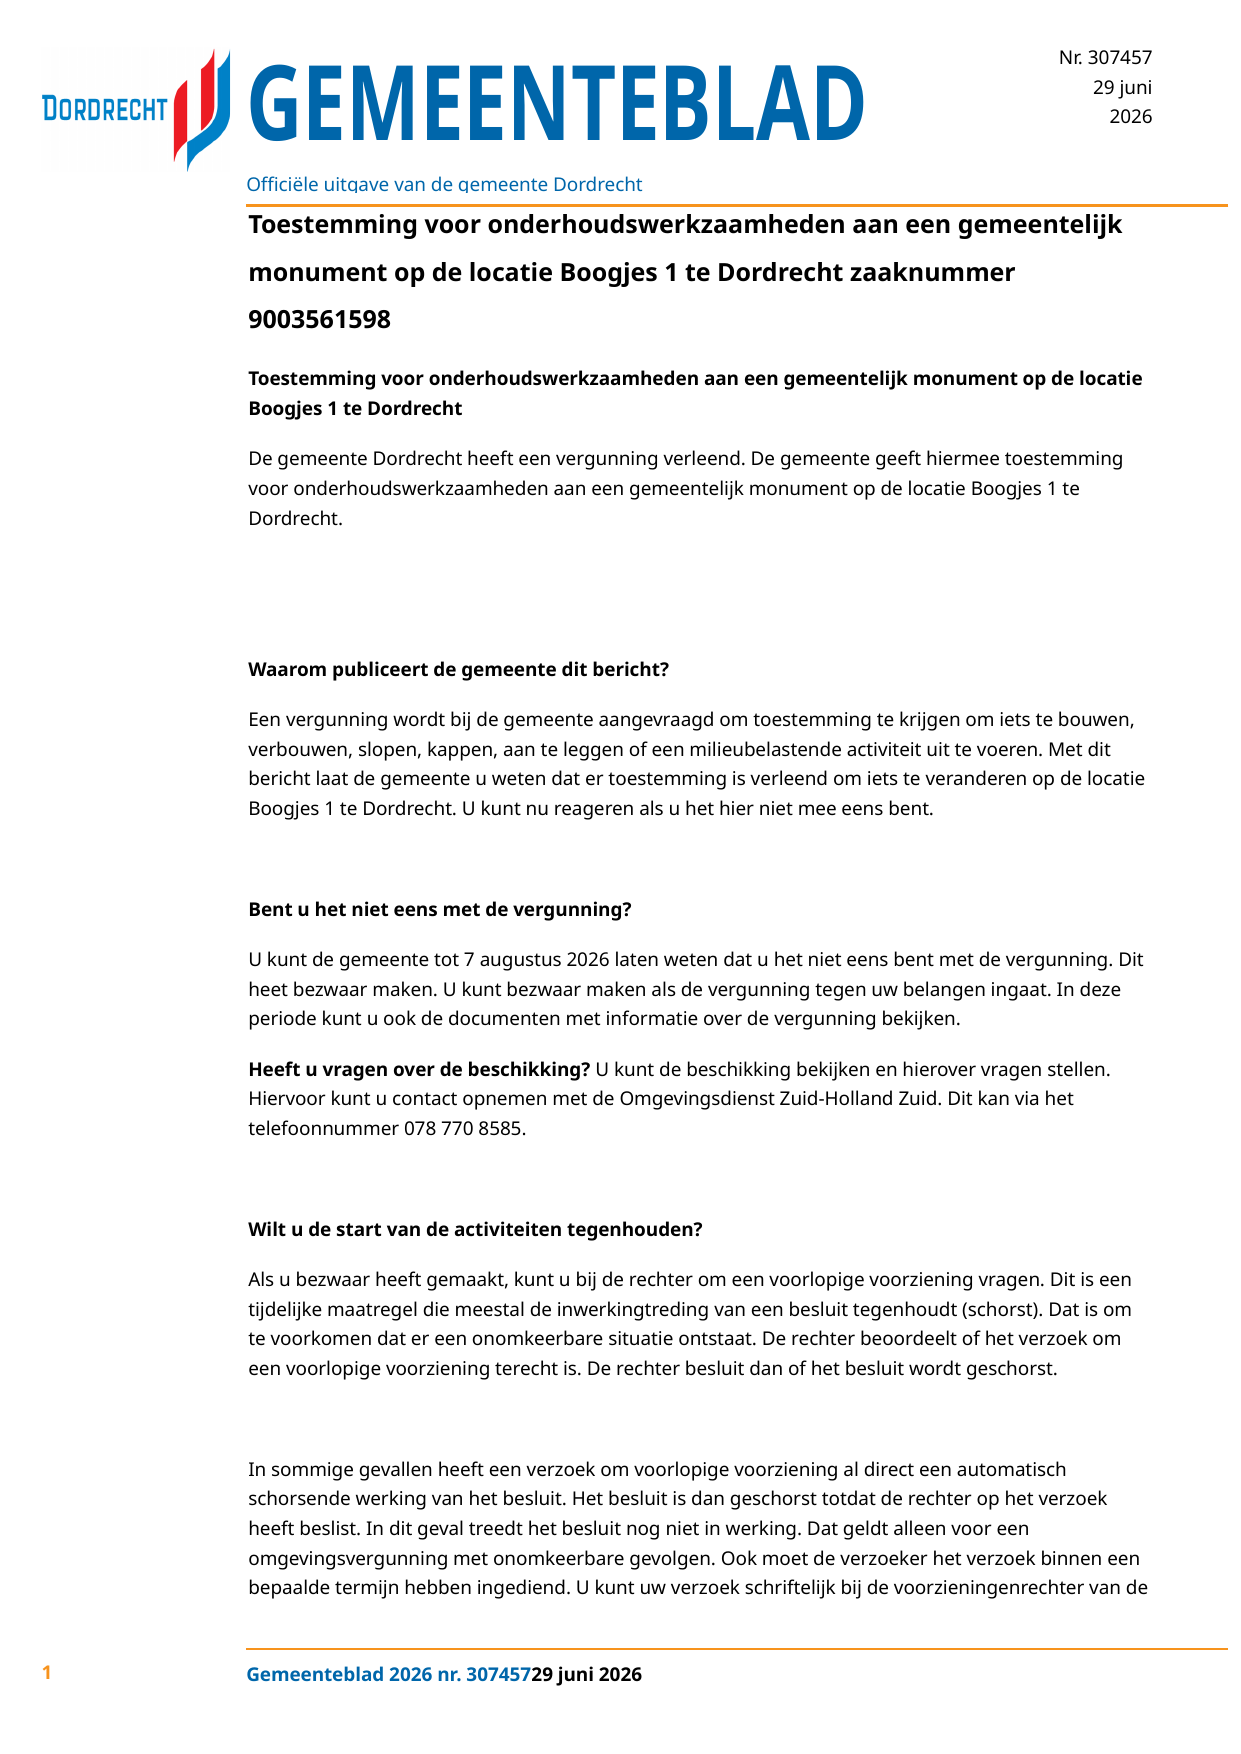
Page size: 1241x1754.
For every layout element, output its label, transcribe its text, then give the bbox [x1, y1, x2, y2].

text U kunt de gemeente tot 7 augustus 2026 laten weten dat u het niet eens bent met de vergunning. Dit heet bezwaar maken. U kunt bezwaar maken als de vergunning tegen uw belangen ingaat. In deze periode kunt u ook de documenten met informatie over de vergunning bekijken. [248, 946, 1152, 1031]
text De gemeente Dordrecht heeft een vergunning verleend. De gemeente geeft hiermee toestemming voor onderhoudswerkzaamheden aan een gemeentelijk monument op de locatie Boogjes 1 te Dordrecht. [248, 446, 1152, 530]
text Bent u het niet eens met de vergunning? [248, 896, 1152, 922]
text Waarom publiceert de gemeente dit bericht? [248, 656, 1152, 682]
text Een vergunning wordt bij de gemeente aangevraagd om toestemming te krijgen om iets te bouwen, verbouwen, slopen, kappen, aan te leggen of een milieubelastende activiteit uit te voeren. Met dit bericht laat de gemeente u weten dat er toestemming is verleend om iets te veranderen op de locatie Boogjes 1 te Dordrecht. U kunt nu reageren als u het hier niet mee eens bent. [248, 706, 1152, 821]
text Toestemming voor onderhoudswerkzaamheden aan een gemeentelijk monument op de locatie Boogjes 1 te Dordrecht zaaknummer 9003561598 [248, 207, 1152, 336]
text Heeft u vragen over de beschikking? U kunt de beschikking bekijken en hierover vragen stellen. Hiervoor kunt u contact opnemen met de Omgevingsdienst Zuid-Holland Zuid. Dit kan via het telefoonnummer 078 770 8585. [248, 1056, 1152, 1141]
text In sommige gevallen heeft een verzoek om voorlopige voorziening al direct een automatisch schorsende werking van het besluit. Het besluit is dan geschorst totdat de rechter op het verzoek heeft beslist. In dit geval treedt het besluit nog niet in werking. Dat geldt alleen voor een omgevingsvergunning met onomkeerbare gevolgen. Ook moet de verzoeker het verzoek binnen een bepaalde termijn hebben ingediend. U kunt uw verzoek schriftelijk bij de voorzieningenrechter van de [248, 1456, 1152, 1600]
picture [41, 47, 231, 172]
text Als u bezwaar heeft gemaakt, kunt u bij de rechter om een voorlopige voorziening vragen. Dit is een tijdelijke maatregel die meestal de inwerkingtreding van een besluit tegenhoudt (schorst). Dat is om te voorkomen dat er een onomkeerbare situatie ontstaat. De rechter beoordeelt of het verzoek om een voorlopige voorziening terecht is. De rechter besluit dan of het besluit wordt geschorst. [248, 1266, 1152, 1381]
text Toestemming voor onderhoudswerkzaamheden aan een gemeentelijk monument op de locatie Boogjes 1 te Dordrecht [248, 366, 1152, 421]
text Wilt u de start van de activiteiten tegenhouden? [248, 1216, 1152, 1242]
